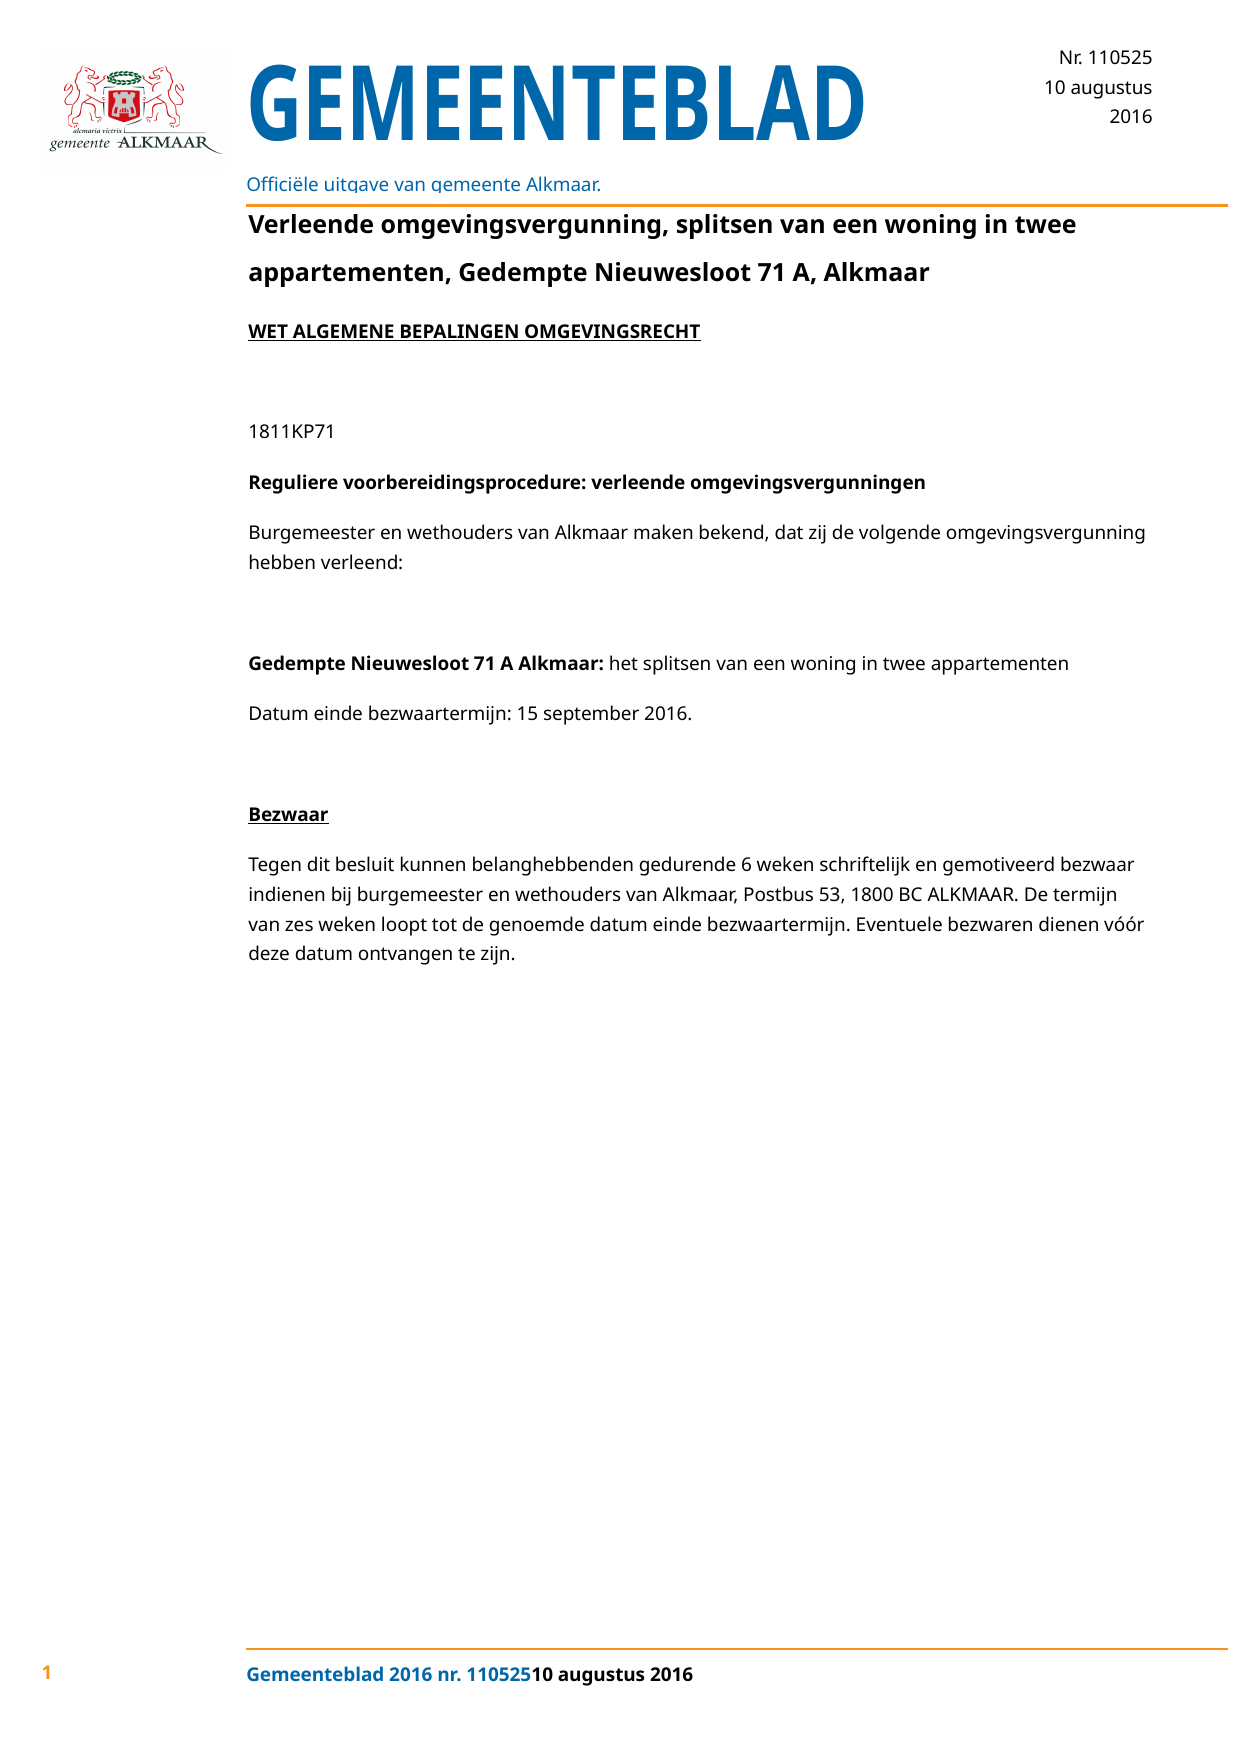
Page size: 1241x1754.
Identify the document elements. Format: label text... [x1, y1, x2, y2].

text Burgemeester en wethouders van Alkmaar maken bekend, dat zij de volgende omgevingsvergunning hebben verleend: [248, 519, 1152, 575]
text Bezwaar [248, 801, 1152, 827]
picture [41, 47, 231, 172]
text WET ALGEMENE BEPALINGEN OMGEVINGSRECHT [248, 318, 1152, 344]
text 1811KP71 [248, 419, 1152, 444]
text Tegen dit besluit kunnen belanghebbenden gedurende 6 weken schriftelijk en gemotiveerd bezwaar indienen bij burgemeester en wethouders van Alkmaar, Postbus 53, 1800 BC ALKMAAR. De termijn van zes weken loopt tot de genoemde datum einde bezwaartermijn. Eventuele bezwaren dienen vóór deze datum ontvangen te zijn. [248, 852, 1152, 966]
text Gedempte Nieuwesloot 71 A Alkmaar: het splitsen van een woning in twee appartementen [248, 650, 1152, 676]
text Reguliere voorbereidingsprocedure: verleende omgevingsvergunningen [248, 469, 1152, 495]
text Datum einde bezwaartermijn: 15 september 2016. [248, 700, 1152, 726]
text Verleende omgevingsvergunning, splitsen van een woning in twee appartementen, Gedempte Nieuwesloot 71 A, Alkmaar [248, 207, 1152, 288]
